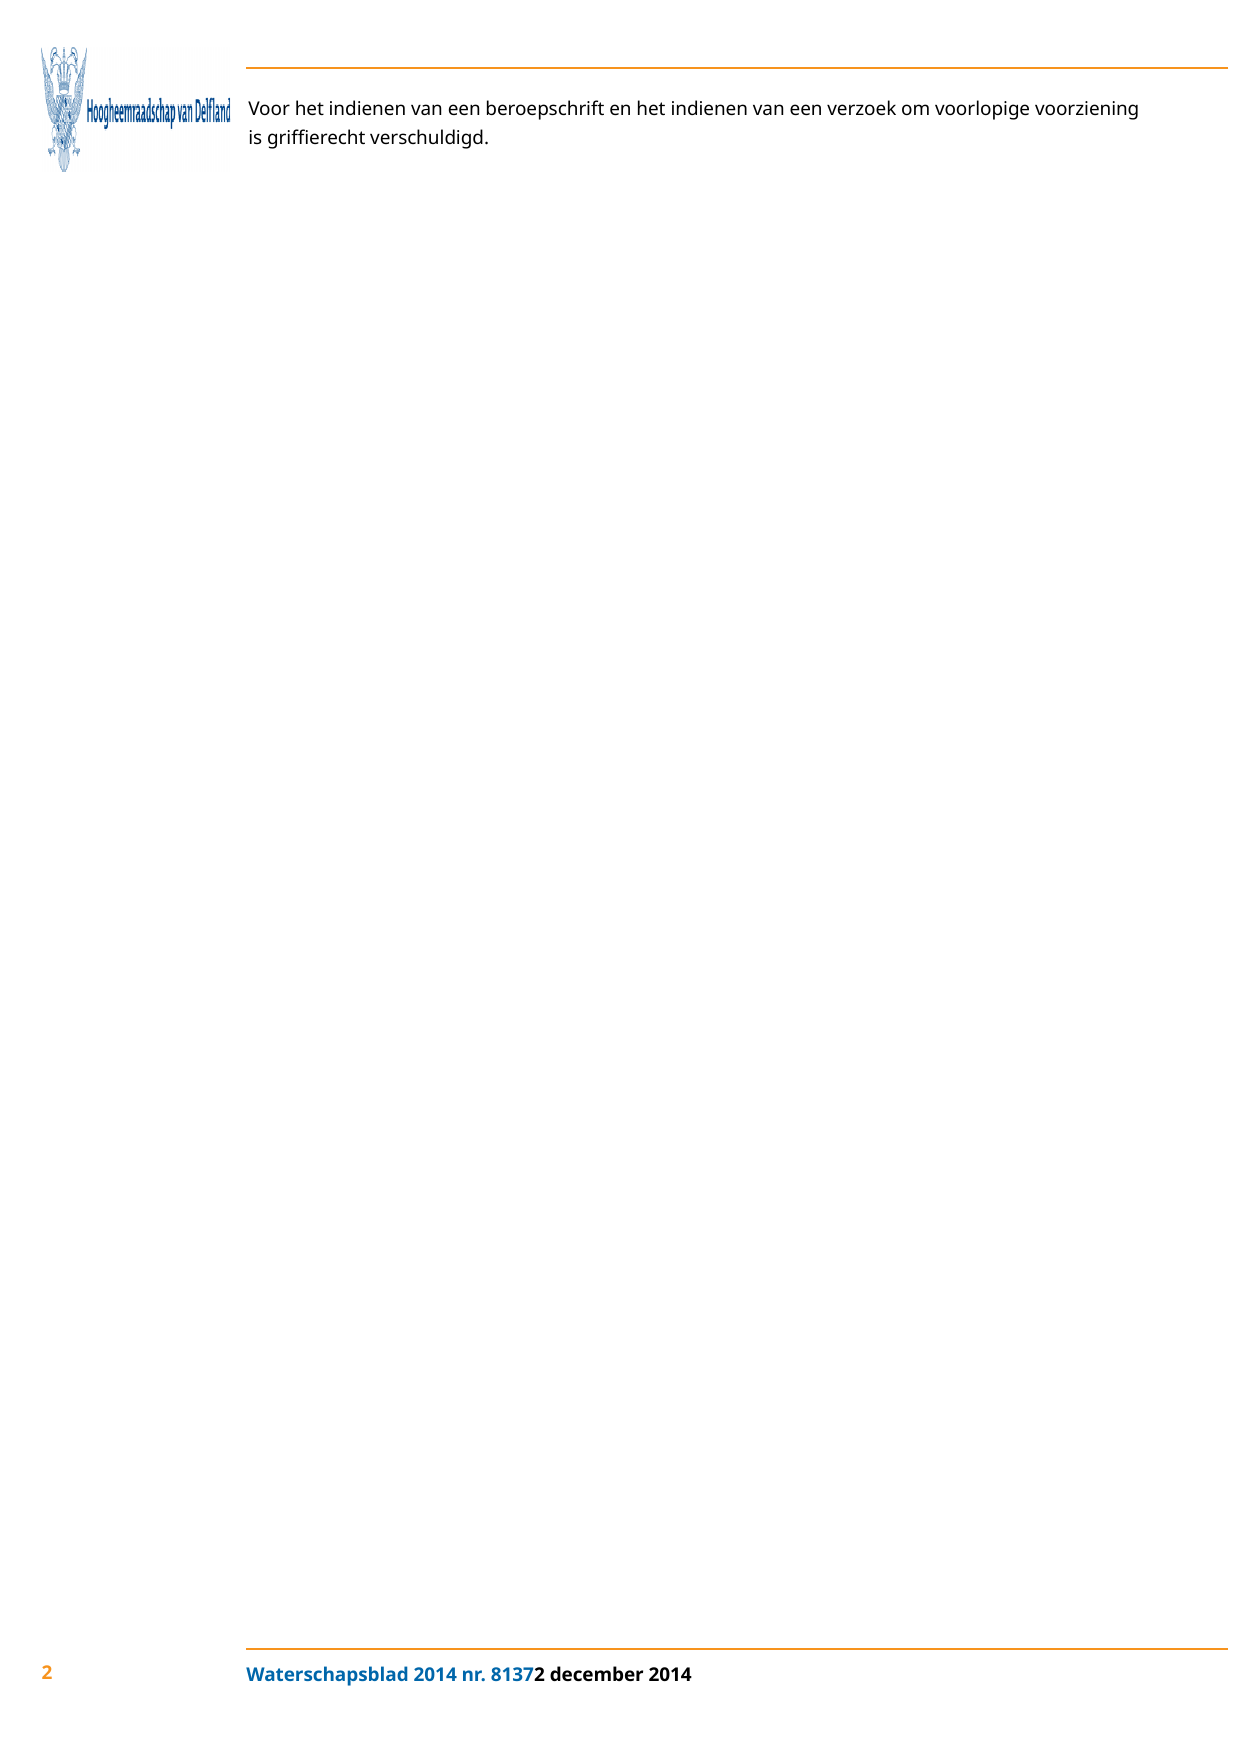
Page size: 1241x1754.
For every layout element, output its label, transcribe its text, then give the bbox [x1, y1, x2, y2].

picture [41, 47, 231, 172]
text Voor het indienen van een beroepschrift en het indienen van een verzoek om voorlopige voorziening is griffierecht verschuldigd. [248, 95, 1152, 150]
